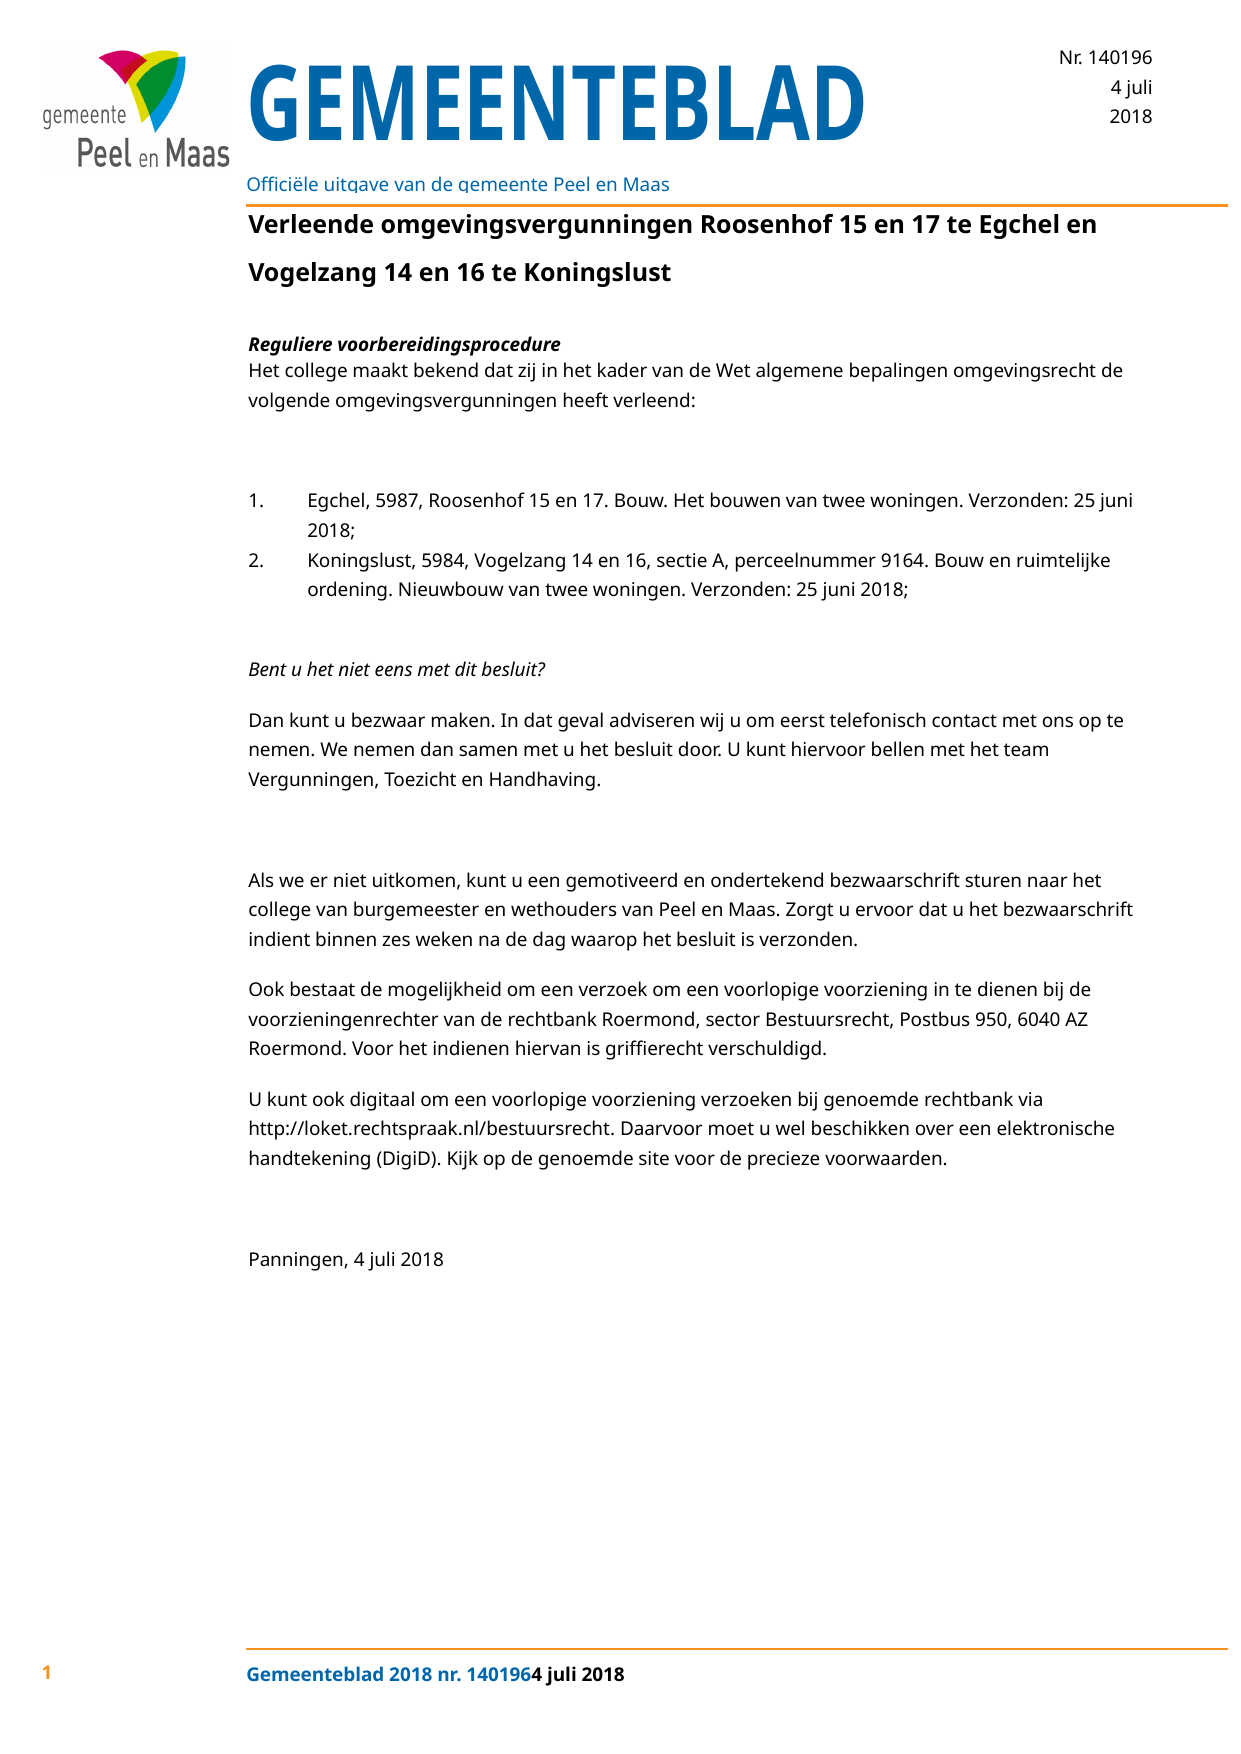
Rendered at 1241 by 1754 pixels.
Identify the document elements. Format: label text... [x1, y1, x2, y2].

text Dan kunt u bezwaar maken. In dat geval adviseren wij u om eerst telefonisch contact met ons op te nemen. We nemen dan samen met u het besluit door. U kunt hiervoor bellen met het team Vergunningen, Toezicht en Handhaving. [248, 707, 1152, 792]
text Ook bestaat de mogelijkheid om een verzoek om een voorlopige voorziening in te dienen bij de voorzieningenrechter van de rechtbank Roermond, sector Bestuursrecht, Postbus 950, 6040 AZ Roermond. Voor het indienen hiervan is griffierecht verschuldigd. [248, 976, 1152, 1061]
text Bent u het niet eens met dit besluit? [248, 656, 1152, 682]
picture [41, 47, 231, 172]
text Panningen, 4 juli 2018 [248, 1246, 1152, 1272]
list Koningslust, 5984, Vogelzang 14 en 16, sectie A, perceelnummer 9164. Bouw en ruimtelijke ordening. Nieuwbouw van twee woningen. Verzonden: 25 juni 2018; [248, 547, 1152, 602]
text Het college maakt bekend dat zij in het kader van de Wet algemene bepalingen omgevingsrecht de volgende omgevingsvergunningen heeft verleend: [248, 357, 1152, 412]
list Egchel, 5987, Roosenhof 15 en 17. Bouw. Het bouwen van twee woningen. Verzonden: 25 juni 2018; [248, 488, 1152, 543]
text Verleende omgevingsvergunningen Roosenhof 15 en 17 te Egchel en Vogelzang 14 en 16 te Koningslust [248, 207, 1152, 288]
text Reguliere voorbereidingsprocedure [248, 331, 1152, 357]
text Als we er niet uitkomen, kunt u een gemotiveerd en ondertekend bezwaarschrift sturen naar het college van burgemeester en wethouders van Peel en Maas. Zorgt u ervoor dat u het bezwaarschrift indient binnen zes weken na de dag waarop het besluit is verzonden. [248, 867, 1152, 952]
text U kunt ook digitaal om een voorlopige voorziening verzoeken bij genoemde rechtbank via http://loket.rechtspraak.nl/bestuursrecht. Daarvoor moet u wel beschikken over een elektronische handtekening (DigiD). Kijk op de genoemde site voor de precieze voorwaarden. [248, 1086, 1152, 1171]
